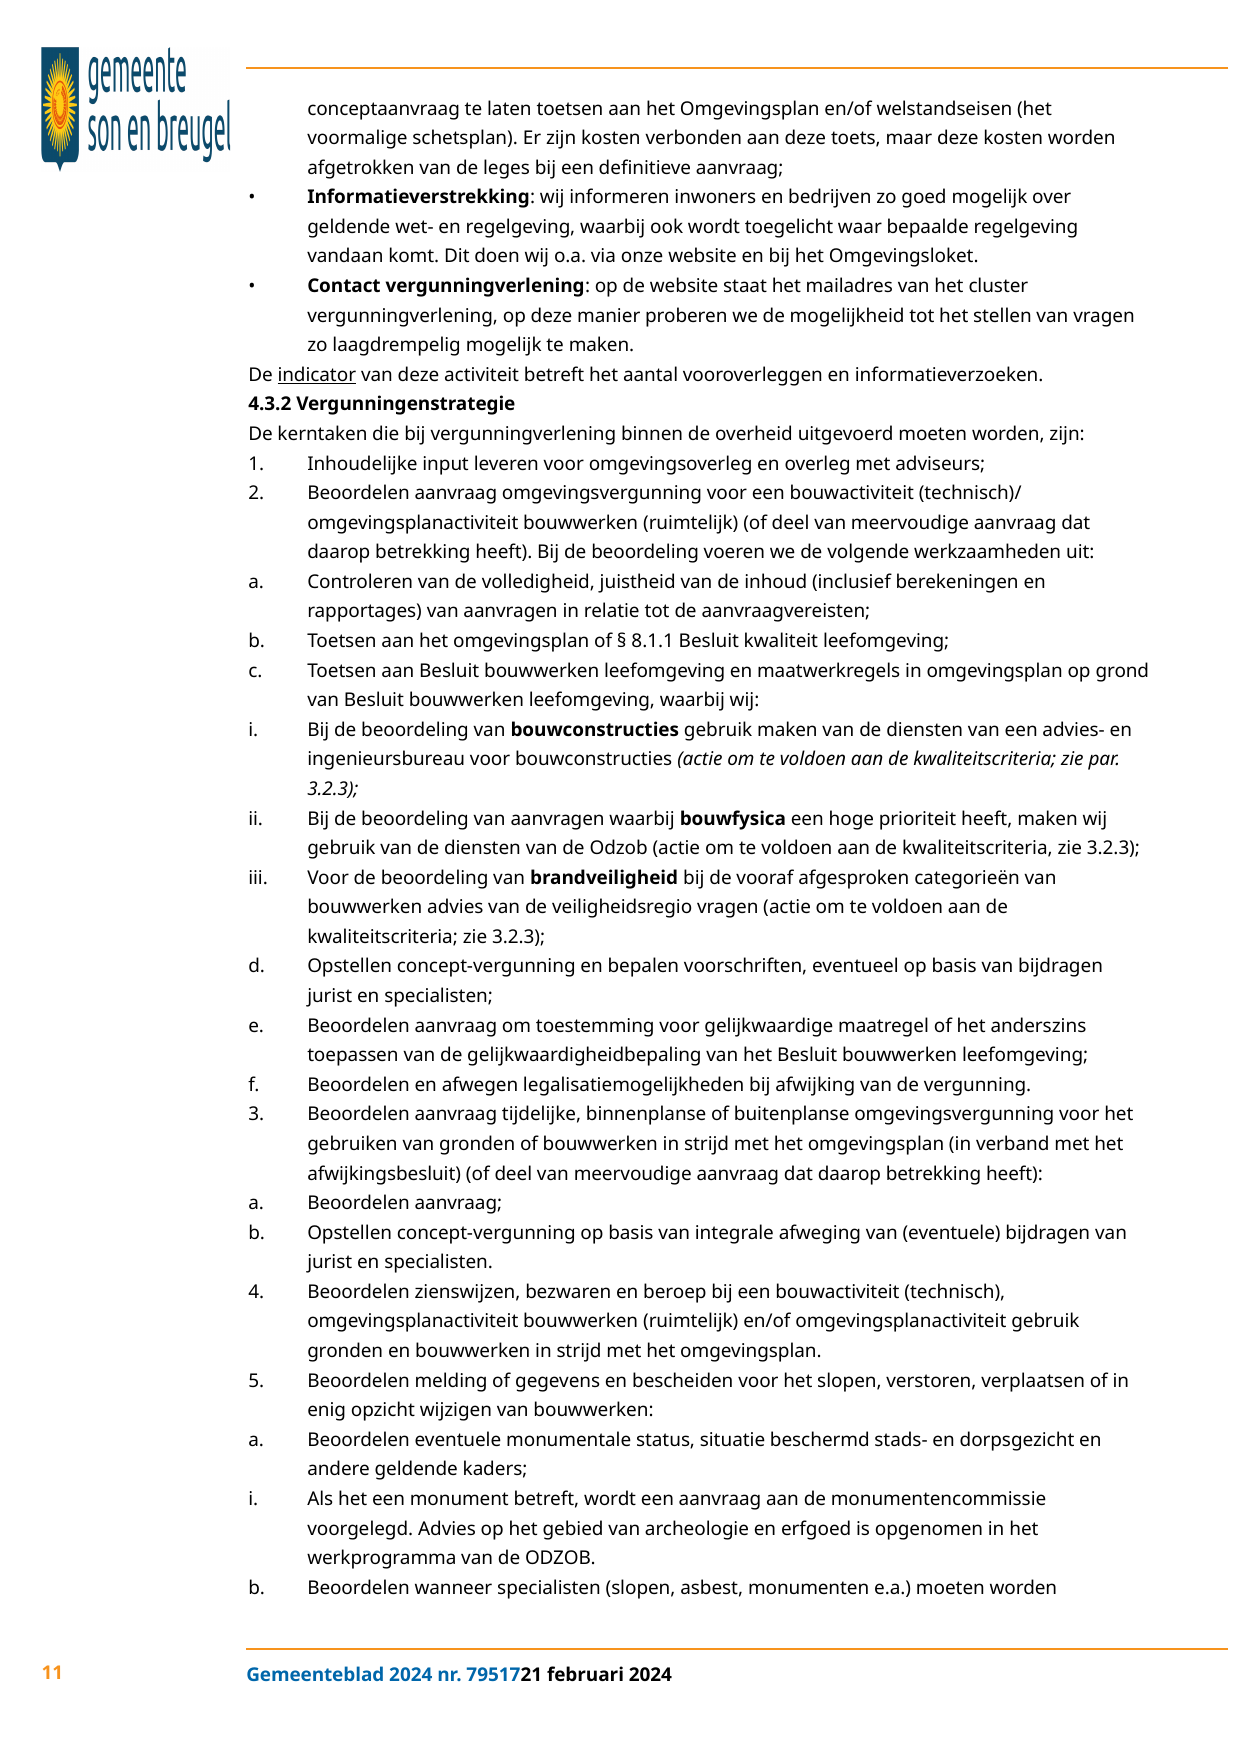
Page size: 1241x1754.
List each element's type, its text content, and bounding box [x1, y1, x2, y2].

list conceptaanvraag te laten toetsen aan het Omgevingsplan en/of welstandseisen (het voormalige schetsplan). Er zijn kosten verbonden aan deze toets, maar deze kosten worden afgetrokken van de leges bij een definitieve aanvraag; [248, 95, 1152, 180]
list Opstellen concept-vergunning en bepalen voorschriften, eventueel op basis van bijdragen jurist en specialisten; [248, 953, 1152, 1008]
list Beoordelen zienswijzen, bezwaren en beroep bij een bouwactiviteit (technisch), omgevingsplanactiviteit bouwwerken (ruimtelijk) en/of omgevingsplanactiviteit gebruik gronden en bouwwerken in strijd met het omgevingsplan. [248, 1278, 1152, 1363]
list Opstellen concept-vergunning op basis van integrale afweging van (eventuele) bijdragen van jurist en specialisten. [248, 1219, 1152, 1274]
list Beoordelen aanvraag om toestemming voor gelijkwaardige maatregel of het anderszins toepassen van de gelijkwaardigheidbepaling van het Besluit bouwwerken leefomgeving; [248, 1012, 1152, 1067]
text 4.3.2 Vergunningenstrategie [248, 391, 1152, 416]
list Beoordelen aanvraag omgevingsvergunning voor een bouwactiviteit (technisch)/ omgevingsplanactiviteit bouwwerken (ruimtelijk) (of deel van meervoudige aanvraag dat daarop betrekking heeft). Bij de beoordeling voeren we de volgende werkzaamheden uit: [248, 479, 1152, 564]
list Toetsen aan het omgevingsplan of § 8.1.1 Besluit kwaliteit leefomgeving; [248, 627, 1152, 653]
list Beoordelen wanneer specialisten (slopen, asbest, monumenten e.a.) moeten worden [248, 1574, 1152, 1600]
list Bij de beoordeling van aanvragen waarbij bouwfysica een hoge prioriteit heeft, maken wij gebruik van de diensten van de Odzob (actie om te voldoen aan de kwaliteitscriteria, zie 3.2.3); [248, 805, 1152, 860]
list Beoordelen aanvraag; [248, 1189, 1152, 1215]
list Voor de beoordeling van brandveiligheid bij de vooraf afgesproken categorieën van bouwwerken advies van de veiligheidsregio vragen (actie om te voldoen aan de kwaliteitscriteria; zie 3.2.3); [248, 864, 1152, 949]
text De kerntaken die bij vergunningverlening binnen de overheid uitgevoerd moeten worden, zijn: [248, 420, 1152, 446]
text De indicator van deze activiteit betreft het aantal vooroverleggen en informatieverzoeken. [248, 361, 1152, 387]
list Inhoudelijke input leveren voor omgevingsoverleg en overleg met adviseurs; [248, 450, 1152, 476]
list Beoordelen melding of gegevens en bescheiden voor het slopen, verstoren, verplaatsen of in enig opzicht wijzigen van bouwwerken: [248, 1367, 1152, 1422]
list Als het een monument betreft, wordt een aanvraag aan de monumentencommissie voorgelegd. Advies op het gebied van archeologie en erfgoed is opgenomen in het werkprogramma van de ODZOB. [248, 1485, 1152, 1570]
list Contact vergunningverlening: op de website staat het mailadres van het cluster vergunningverlening, op deze manier proberen we de mogelijkheid tot het stellen van vragen zo laagdrempelig mogelijk te maken. [248, 272, 1152, 357]
list Controleren van de volledigheid, juistheid van de inhoud (inclusief berekeningen en rapportages) van aanvragen in relatie tot de aanvraagvereisten; [248, 568, 1152, 623]
list Informatieverstrekking: wij informeren inwoners en bedrijven zo goed mogelijk over geldende wet- en regelgeving, waarbij ook wordt toegelicht waar bepaalde regelgeving vandaan komt. Dit doen wij o.a. via onze website en bij het Omgevingsloket. [248, 183, 1152, 268]
list Toetsen aan Besluit bouwwerken leefomgeving en maatwerkregels in omgevingsplan op grond van Besluit bouwwerken leefomgeving, waarbij wij: [248, 657, 1152, 712]
list Beoordelen eventuele monumentale status, situatie beschermd stads- en dorpsgezicht en andere geldende kaders; [248, 1426, 1152, 1481]
picture [41, 47, 231, 172]
list Bij de beoordeling van bouwconstructies gebruik maken van de diensten van een advies- en ingenieursbureau voor bouwconstructies (actie om te voldoen aan de kwaliteitscriteria; zie par. 3.2.3); [248, 716, 1152, 801]
list Beoordelen en afwegen legalisatiemogelijkheden bij afwijking van de vergunning. [248, 1071, 1152, 1097]
list Beoordelen aanvraag tijdelijke, binnenplanse of buitenplanse omgevingsvergunning voor het gebruiken van gronden of bouwwerken in strijd met het omgevingsplan (in verband met het afwijkingsbesluit) (of deel van meervoudige aanvraag dat daarop betrekking heeft): [248, 1101, 1152, 1186]
